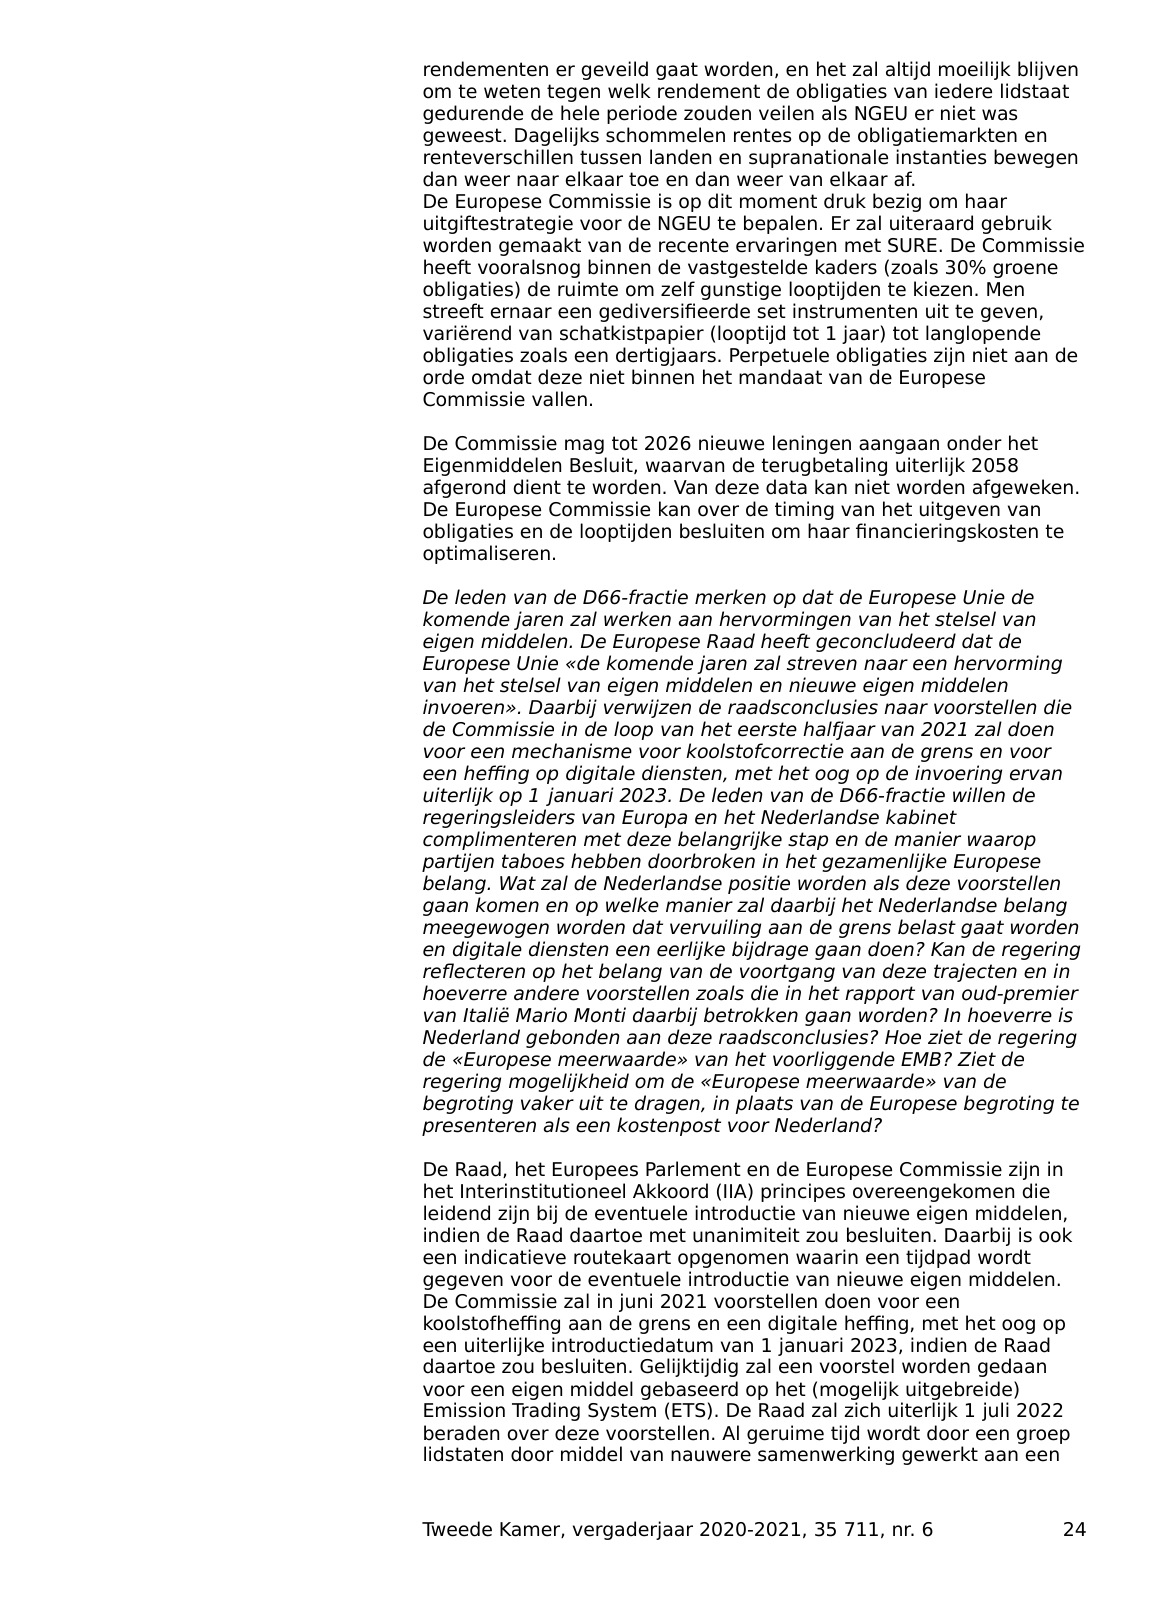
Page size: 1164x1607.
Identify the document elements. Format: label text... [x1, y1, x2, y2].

text De Commissie mag tot 2026 nieuwe leningen aangaan onder het Eigenmiddelen Besluit, waarvan de terugbetaling uiterlijk 2058 afgerond dient te worden. Van deze data kan niet worden afgeweken. De Europese Commissie kan over de timing van het uitgeven van obligaties en de looptijden besluiten om haar financieringskosten te optimaliseren. [422, 433, 1087, 565]
text De Europese Commissie is op dit moment druk bezig om haar uitgiftestrategie voor de NGEU te bepalen. Er zal uiteraard gebruik worden gemaakt van de recente ervaringen met SURE. De Commissie heeft vooralsnog binnen de vastgestelde kaders (zoals 30% groene obligaties) de ruimte om zelf gunstige looptijden te kiezen. Men streeft ernaar een gediversifieerde set instrumenten uit te geven, variërend van schatkistpapier (looptijd tot 1 jaar) tot langlopende obligaties zoals een dertigjaars. Perpetuele obligaties zijn niet aan de orde omdat deze niet binnen het mandaat van de Europese Commissie vallen. [422, 191, 1087, 411]
text De leden van de D66-fractie merken op dat de Europese Unie de komende jaren zal werken aan hervormingen van het stelsel van eigen middelen. De Europese Raad heeft geconcludeerd dat de Europese Unie «de komende jaren zal streven naar een hervorming van het stelsel van eigen middelen en nieuwe eigen middelen invoeren». Daarbij verwijzen de raadsconclusies naar voorstellen die de Commissie in de loop van het eerste halfjaar van 2021 zal doen voor een mechanisme voor koolstofcorrectie aan de grens en voor een heffing op digitale diensten, met het oog op de invoering ervan uiterlijk op 1 januari 2023. De leden van de D66-fractie willen de regeringsleiders van Europa en het Nederlandse kabinet complimenteren met deze belangrijke stap en de manier waarop partijen taboes hebben doorbroken in het gezamenlijke Europese belang. Wat zal de Nederlandse positie worden als deze voorstellen gaan komen en op welke manier zal daarbij het Nederlandse belang meegewogen worden dat vervuiling aan de grens belast gaat worden en digitale diensten een eerlijke bijdrage gaan doen? Kan de regering reflecteren op het belang van de voortgang van deze trajecten en in hoeverre andere voorstellen zoals die in het rapport van oud-premier van Italië Mario Monti daarbij betrokken gaan worden? In hoeverre is Nederland gebonden aan deze raadsconclusies? Hoe ziet de regering de «Europese meerwaarde» van het voorliggende EMB? Ziet de regering mogelijkheid om de «Europese meerwaarde» van de begroting vaker uit te dragen, in plaats van de Europese begroting te presenteren als een kostenpost voor Nederland? [422, 587, 1087, 1136]
text De Raad, het Europees Parlement en de Europese Commissie zijn in het Interinstitutioneel Akkoord (IIA) principes overeengekomen die leidend zijn bij de eventuele introductie van nieuwe eigen middelen, indien de Raad daartoe met unanimiteit zou besluiten. Daarbij is ook een indicatieve routekaart opgenomen waarin een tijdpad wordt gegeven voor de eventuele introductie van nieuwe eigen middelen. De Commissie zal in juni 2021 voorstellen doen voor een koolstofheffing aan de grens en een digitale heffing, met het oog op een uiterlijke introductiedatum van 1 januari 2023, indien de Raad daartoe zou besluiten. Gelijktijdig zal een voorstel worden gedaan voor een eigen middel gebaseerd op het (mogelijk uitgebreide) Emission Trading System (ETS). De Raad zal zich uiterlijk 1 juli 2022 beraden over deze voorstellen. Al geruime tijd wordt door een groep lidstaten door middel van nauwere samenwerking gewerkt aan een [422, 1159, 1087, 1466]
text rendementen er geveild gaat worden, en het zal altijd moeilijk blijven om te weten tegen welk rendement de obligaties van iedere lidstaat gedurende de hele periode zouden veilen als NGEU er niet was geweest. Dagelijks schommelen rentes op de obligatiemarkten en renteverschillen tussen landen en supranationale instanties bewegen dan weer naar elkaar toe en dan weer van elkaar af. [422, 59, 1087, 191]
